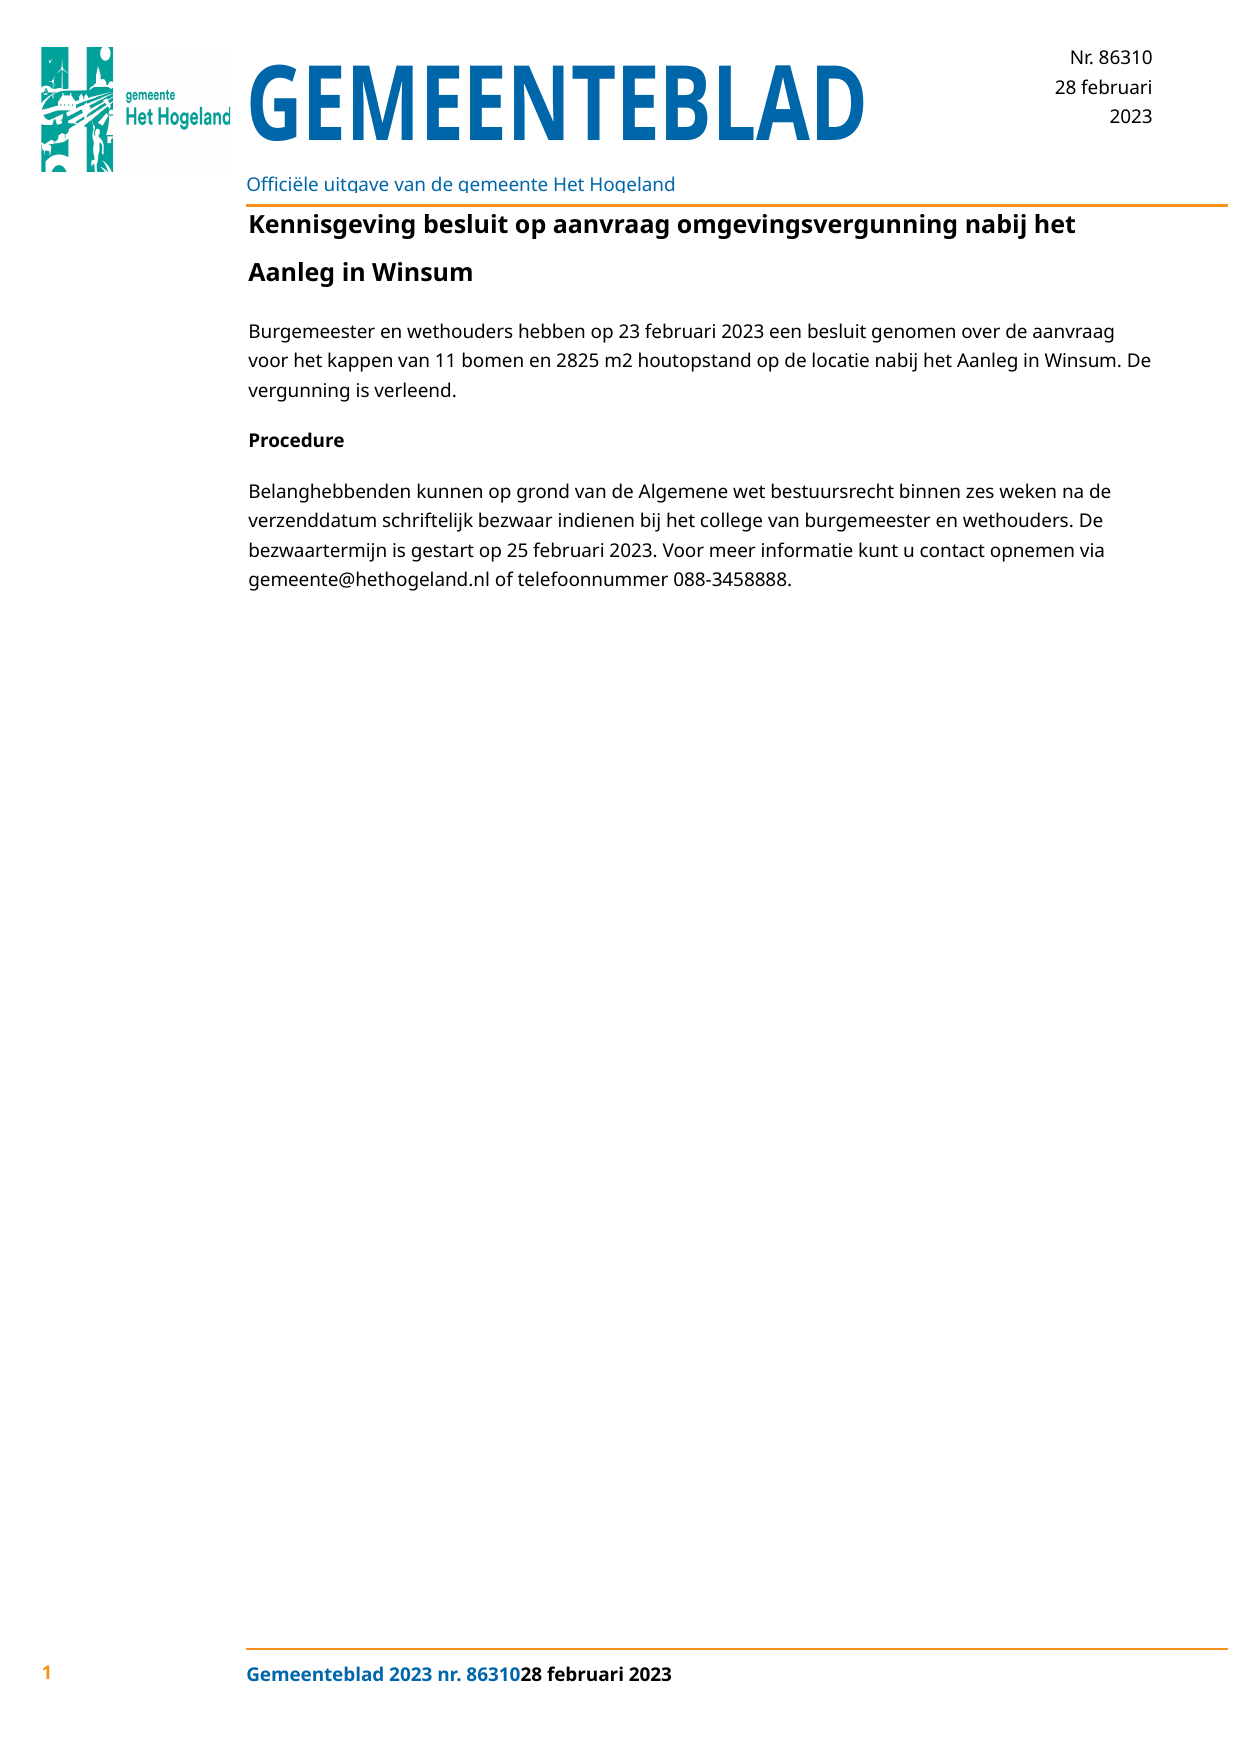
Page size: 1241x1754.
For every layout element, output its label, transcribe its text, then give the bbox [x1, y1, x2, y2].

text Belanghebbenden kunnen op grond van de Algemene wet bestuursrecht binnen zes weken na de verzenddatum schriftelijk bezwaar indienen bij het college van burgemeester en wethouders. De bezwaartermijn is gestart op 25 februari 2023. Voor meer informatie kunt u contact opnemen via gemeente@hethogeland.nl of telefoonnummer 088-3458888. [248, 478, 1152, 592]
text Burgemeester en wethouders hebben op 23 februari 2023 een besluit genomen over de aanvraag voor het kappen van 11 bomen en 2825 m2 houtopstand op de locatie nabij het Aanleg in Winsum. De vergunning is verleend. [248, 318, 1152, 403]
text Kennisgeving besluit op aanvraag omgevingsvergunning nabij het Aanleg in Winsum [248, 207, 1152, 288]
picture [41, 47, 231, 172]
text Procedure [248, 427, 1152, 453]
